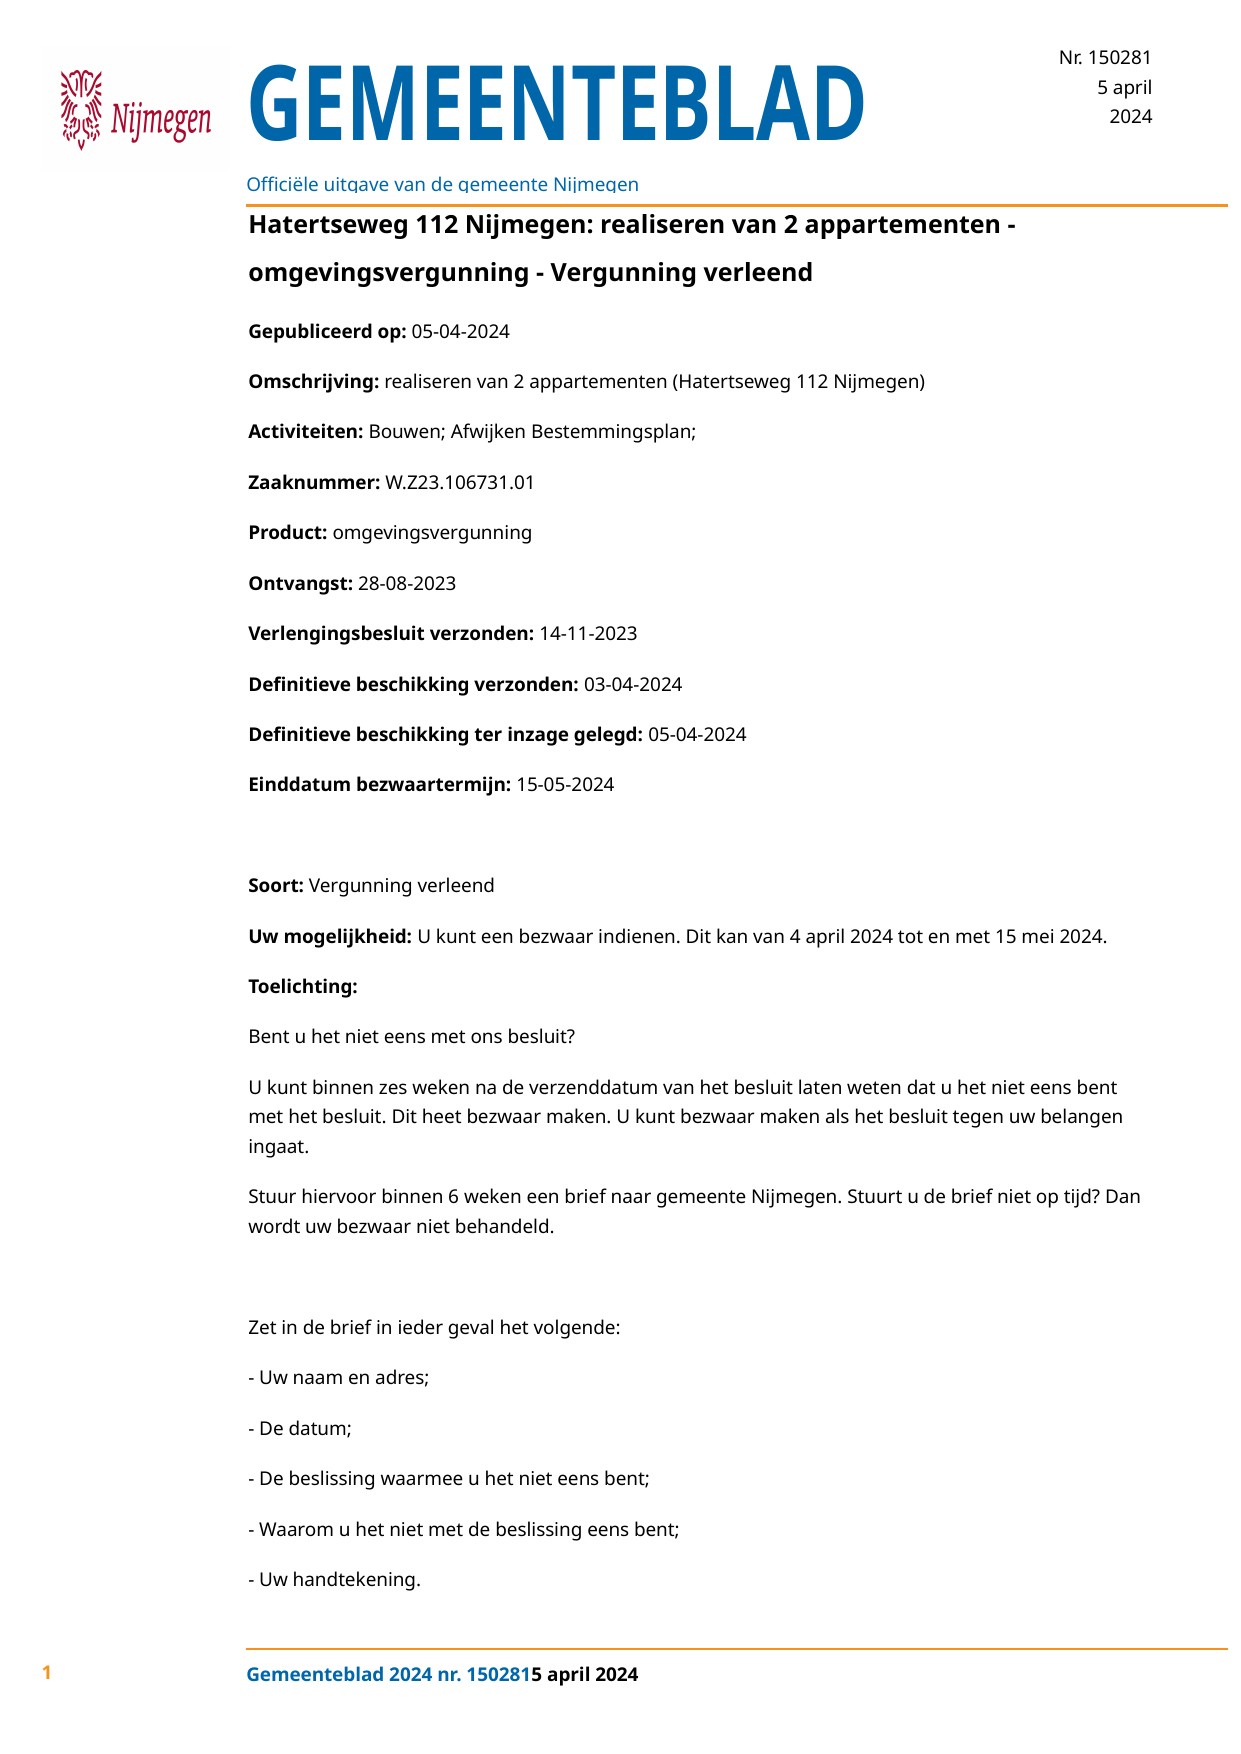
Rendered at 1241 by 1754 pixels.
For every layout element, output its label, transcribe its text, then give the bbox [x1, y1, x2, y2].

text - Waarom u het niet met de beslissing eens bent; [248, 1516, 1152, 1542]
text U kunt binnen zes weken na de verzenddatum van het besluit laten weten dat u het niet eens bent met het besluit. Dit heet bezwaar maken. U kunt bezwaar maken als het besluit tegen uw belangen ingaat. [248, 1074, 1152, 1159]
text Gepubliceerd op: 05-04-2024 [248, 318, 1152, 344]
picture [41, 47, 231, 172]
text - De beslissing waarmee u het niet eens bent; [248, 1465, 1152, 1491]
text Definitieve beschikking verzonden: 03-04-2024 [248, 671, 1152, 697]
text Ontvangst: 28-08-2023 [248, 570, 1152, 596]
text - De datum; [248, 1415, 1152, 1441]
text Stuur hiervoor binnen 6 weken een brief naar gemeente Nijmegen. Stuurt u de brief niet op tijd? Dan wordt uw bezwaar niet behandeld. [248, 1184, 1152, 1239]
text Zet in de brief in ieder geval het volgende: [248, 1314, 1152, 1340]
text Omschrijving: realiseren van 2 appartementen (Hatertseweg 112 Nijmegen) [248, 368, 1152, 394]
text Hatertseweg 112 Nijmegen: realiseren van 2 appartementen - omgevingsvergunning - Vergunning verleend [248, 207, 1152, 288]
text - Uw handtekening. [248, 1566, 1152, 1592]
text Einddatum bezwaartermijn: 15-05-2024 [248, 772, 1152, 797]
text - Uw naam en adres; [248, 1364, 1152, 1390]
text Definitieve beschikking ter inzage gelegd: 05-04-2024 [248, 721, 1152, 747]
text Toelichting: [248, 973, 1152, 999]
text Uw mogelijkheid: U kunt een bezwaar indienen. Dit kan van 4 april 2024 tot en met 15 mei 2024. [248, 923, 1152, 949]
text Activiteiten: Bouwen; Afwijken Bestemmingsplan; [248, 419, 1152, 444]
text Product: omgevingsvergunning [248, 519, 1152, 545]
text Soort: Vergunning verleend [248, 872, 1152, 898]
text Bent u het niet eens met ons besluit? [248, 1024, 1152, 1049]
text Verlengingsbesluit verzonden: 14-11-2023 [248, 620, 1152, 646]
text Zaaknummer: W.Z23.106731.01 [248, 469, 1152, 495]
